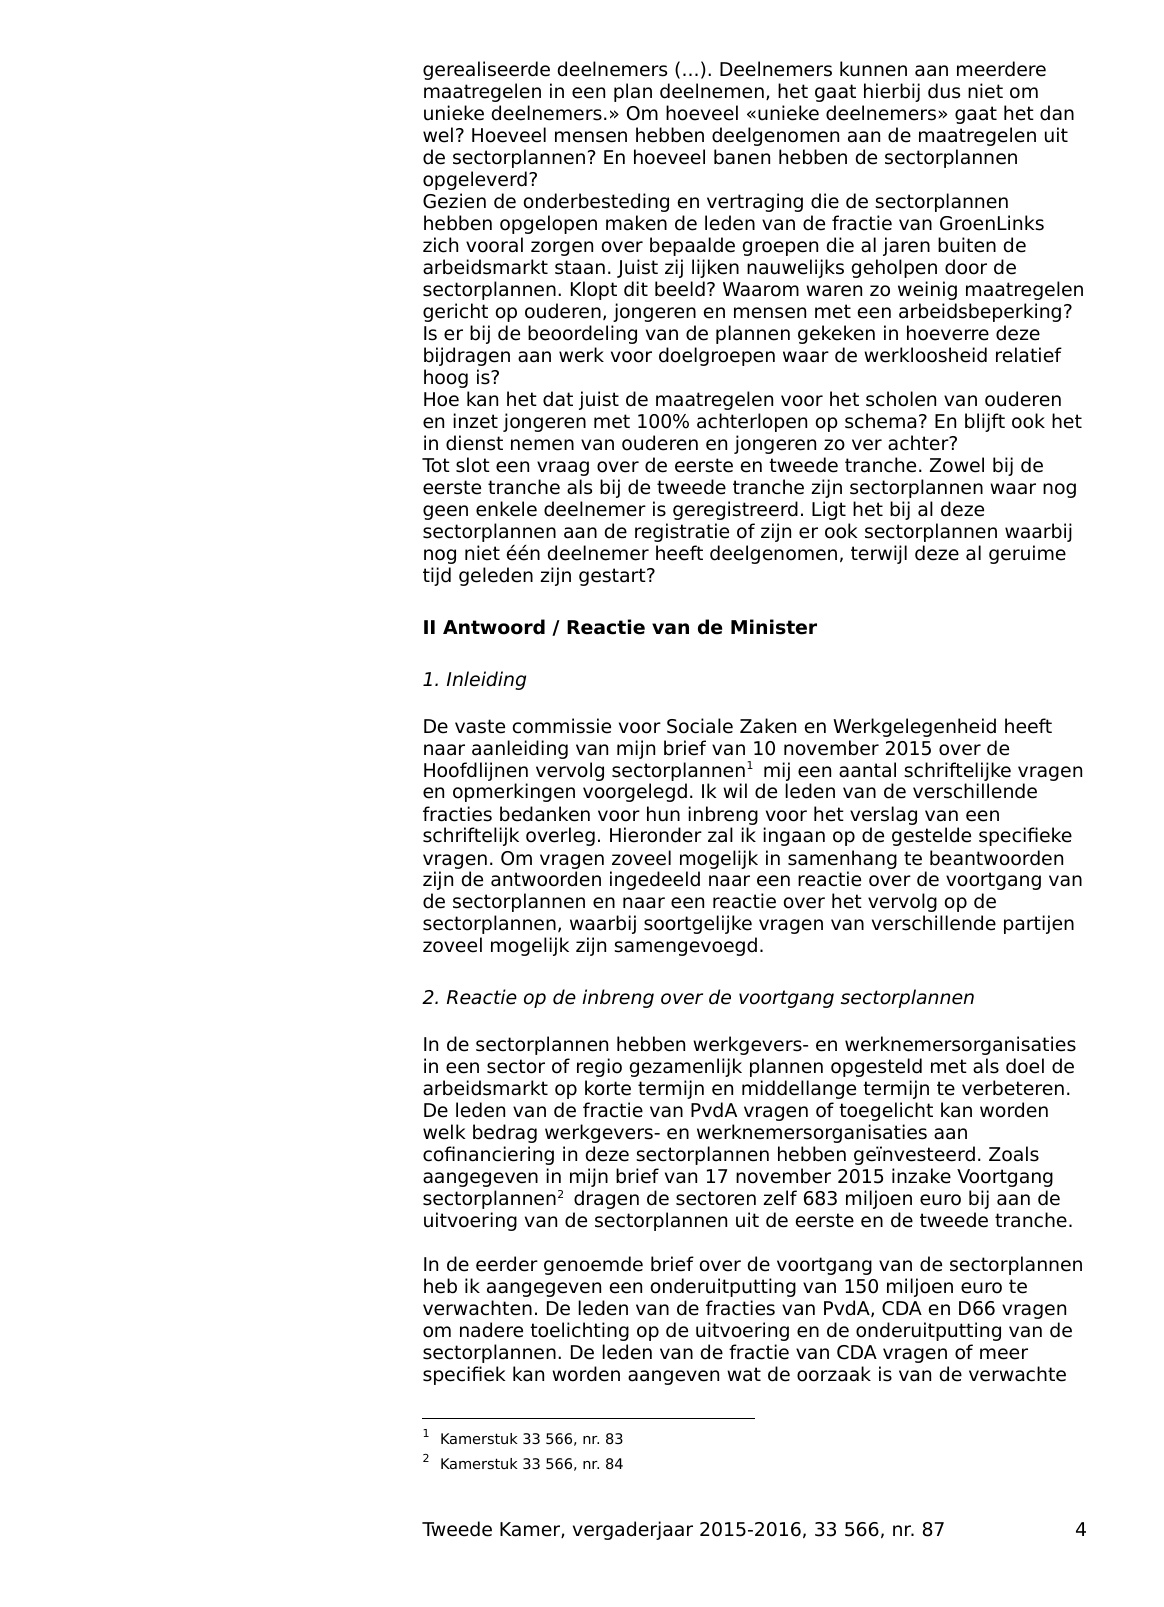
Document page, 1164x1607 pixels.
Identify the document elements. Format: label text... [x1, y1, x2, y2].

text gerealiseerde deelnemers (...). Deelnemers kunnen aan meerdere maatregelen in een plan deelnemen, het gaat hierbij dus niet om unieke deelnemers.» Om hoeveel «unieke deelnemers» gaat het dan wel? Hoeveel mensen hebben deelgenomen aan de maatregelen uit de sectorplannen? En hoeveel banen hebben de sectorplannen opgeleverd? [422, 59, 1087, 191]
text Tot slot een vraag over de eerste en tweede tranche. Zowel bij de eerste tranche als bij de tweede tranche zijn sectorplannen waar nog geen enkele deelnemer is geregistreerd. Ligt het bij al deze sectorplannen aan de registratie of zijn er ook sectorplannen waarbij nog niet één deelnemer heeft deelgenomen, terwijl deze al geruime tijd geleden zijn gestart? [422, 455, 1087, 587]
text Kamerstuk 33 566, nr. 83 [422, 1427, 1087, 1449]
text Kamerstuk 33 566, nr. 84 [422, 1452, 1087, 1474]
text De vaste commissie voor Sociale Zaken en Werkgelegenheid heeft naar aanleiding van mijn brief van 10 november 2015 over de Hoofdlijnen vervolg sectorplannen mij een aantal schriftelijke vragen en opmerkingen voorgelegd. Ik wil de leden van de verschillende fracties bedanken voor hun inbreng voor het verslag van een schriftelijk overleg. Hieronder zal ik ingaan op de gestelde specifieke vragen. Om vragen zoveel mogelijk in samenhang te beantwoorden zijn de antwoorden ingedeeld naar een reactie over de voortgang van de sectorplannen en naar een reactie over het vervolg op de sectorplannen, waarbij soortgelijke vragen van verschillende partijen zoveel mogelijk zijn samengevoegd. [422, 716, 1087, 957]
text Hoe kan het dat juist de maatregelen voor het scholen van ouderen en inzet jongeren met 100% achterlopen op schema? En blijft ook het in dienst nemen van ouderen en jongeren zo ver achter? [422, 389, 1087, 455]
subtitle II Antwoord / Reactie van de Minister [422, 617, 1087, 638]
text In de eerder genoemde brief over de voortgang van de sectorplannen heb ik aangegeven een onderuitputting van 150 miljoen euro te verwachten. De leden van de fracties van PvdA, CDA en D66 vragen om nadere toelichting op de uitvoering en de onderuitputting van de sectorplannen. De leden van de fractie van CDA vragen of meer specifiek kan worden aangeven wat de oorzaak is van de verwachte [422, 1254, 1087, 1386]
subtitle 1. Inleiding [422, 668, 1087, 691]
text Gezien de onderbesteding en vertraging die de sectorplannen hebben opgelopen maken de leden van de fractie van GroenLinks zich vooral zorgen over bepaalde groepen die al jaren buiten de arbeidsmarkt staan. Juist zij lijken nauwelijks geholpen door de sectorplannen. Klopt dit beeld? Waarom waren zo weinig maatregelen gericht op ouderen, jongeren en mensen met een arbeidsbeperking? Is er bij de beoordeling van de plannen gekeken in hoeverre deze bijdragen aan werk voor doelgroepen waar de werkloosheid relatief hoog is? [422, 191, 1087, 389]
subtitle 2. Reactie op de inbreng over de voortgang sectorplannen [422, 987, 1087, 1009]
text In de sectorplannen hebben werkgevers- en werknemersorganisaties in een sector of regio gezamenlijk plannen opgesteld met als doel de arbeidsmarkt op korte termijn en middellange termijn te verbeteren. De leden van de fractie van PvdA vragen of toegelicht kan worden welk bedrag werkgevers- en werknemersorganisaties aan cofinanciering in deze sectorplannen hebben geïnvesteerd. Zoals aangegeven in mijn brief van 17 november 2015 inzake Voortgang sectorplannen dragen de sectoren zelf 683 miljoen euro bij aan de uitvoering van de sectorplannen uit de eerste en de tweede tranche. [422, 1034, 1087, 1232]
